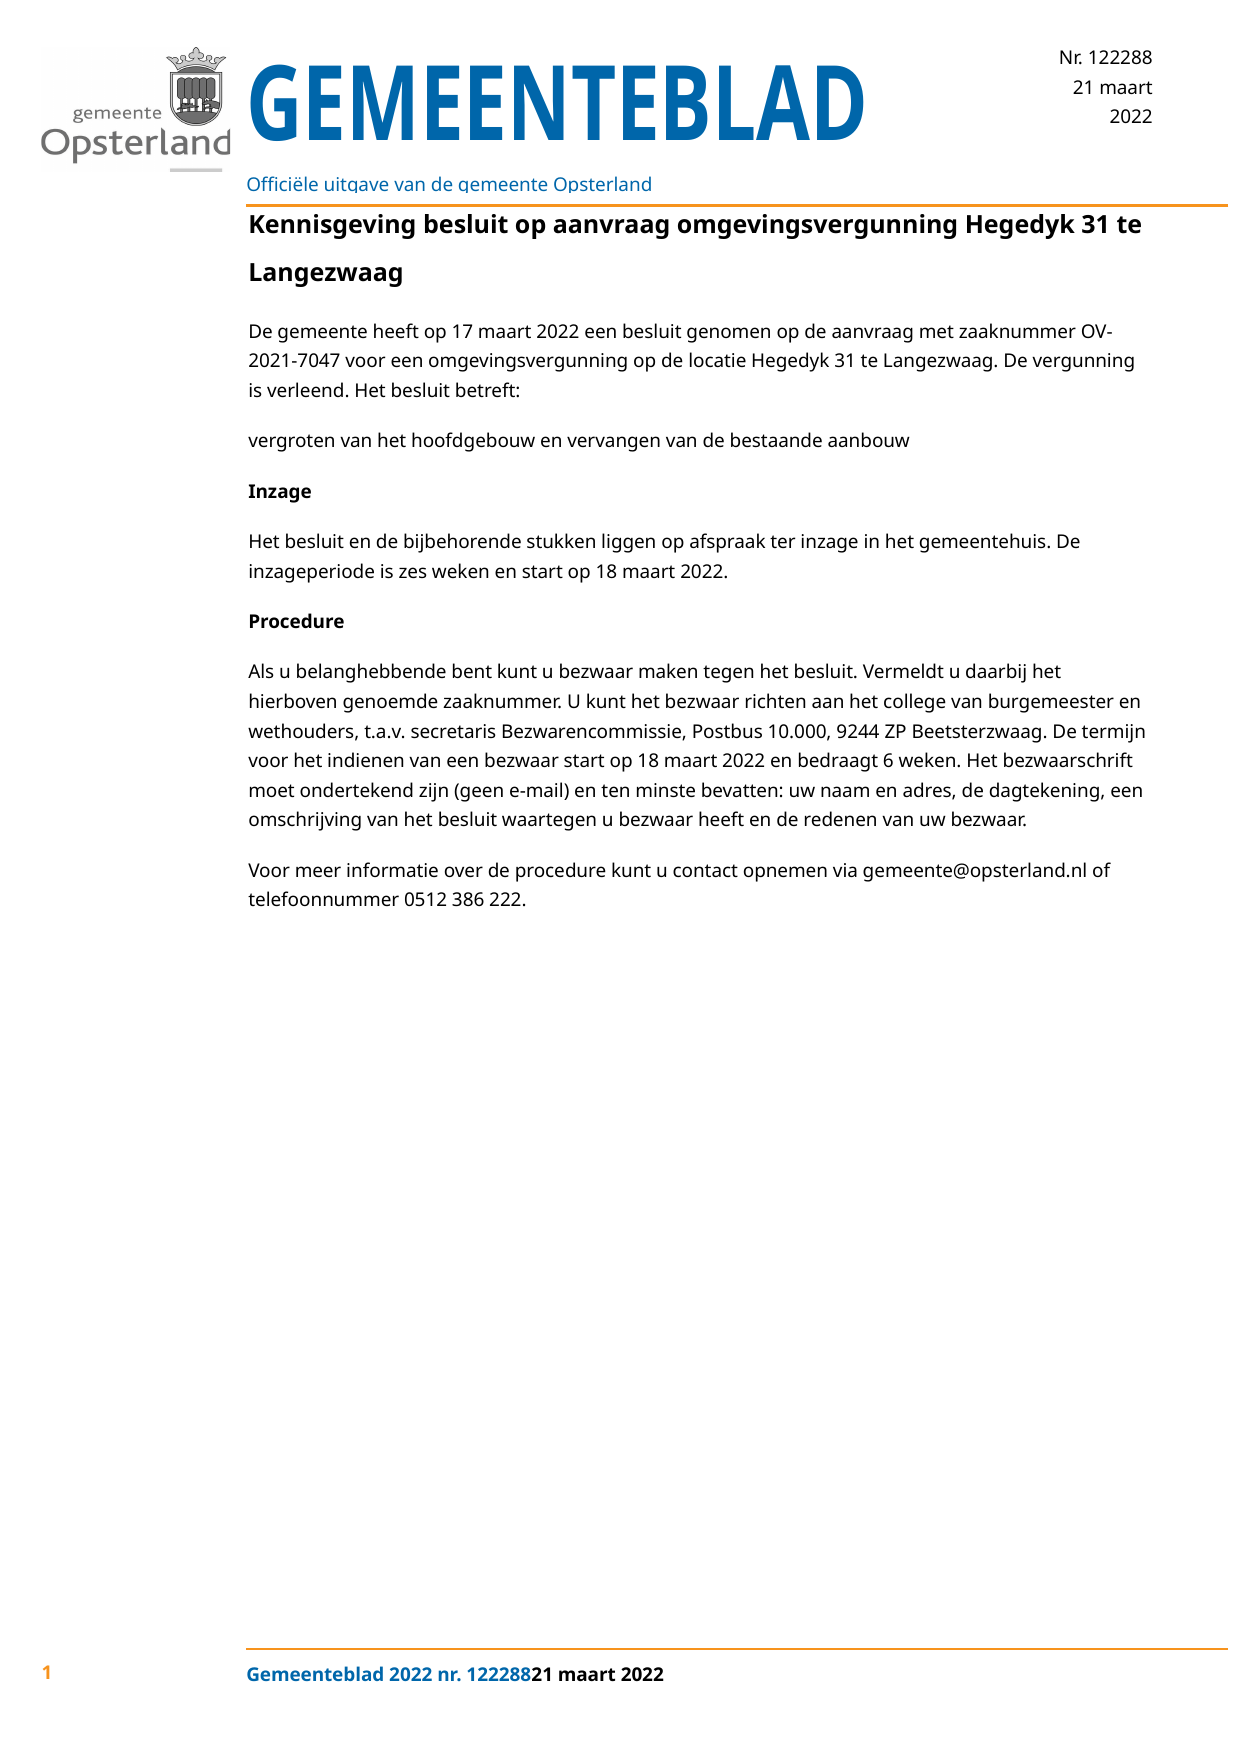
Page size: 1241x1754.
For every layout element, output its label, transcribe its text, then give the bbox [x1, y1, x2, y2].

text De gemeente heeft op 17 maart 2022 een besluit genomen op de aanvraag met zaaknummer OV-2021-7047 voor een omgevingsvergunning op de locatie Hegedyk 31 te Langezwaag. De vergunning is verleend. Het besluit betreft: [248, 318, 1152, 403]
picture [41, 47, 231, 172]
text Kennisgeving besluit op aanvraag omgevingsvergunning Hegedyk 31 te Langezwaag [248, 207, 1152, 288]
text Voor meer informatie over de procedure kunt u contact opnemen via gemeente@opsterland.nl of telefoonnummer 0512 386 222. [248, 857, 1152, 912]
text Procedure [248, 608, 1152, 634]
text Het besluit en de bijbehorende stukken liggen op afspraak ter inzage in het gemeentehuis. De inzageperiode is zes weken en start op 18 maart 2022. [248, 528, 1152, 584]
text vergroten van het hoofdgebouw en vervangen van de bestaande aanbouw [248, 427, 1152, 453]
text Inzage [248, 478, 1152, 504]
text Als u belanghebbende bent kunt u bezwaar maken tegen het besluit. Vermeldt u daarbij het hierboven genoemde zaaknummer. U kunt het bezwaar richten aan het college van burgemeester en wethouders, t.a.v. secretaris Bezwarencommissie, Postbus 10.000, 9244 ZP Beetsterzwaag. De termijn voor het indienen van een bezwaar start op 18 maart 2022 en bedraagt 6 weken. Het bezwaarschrift moet ondertekend zijn (geen e-mail) en ten minste bevatten: uw naam en adres, de dagtekening, een omschrijving van het besluit waartegen u bezwaar heeft en de redenen van uw bezwaar. [248, 659, 1152, 832]
